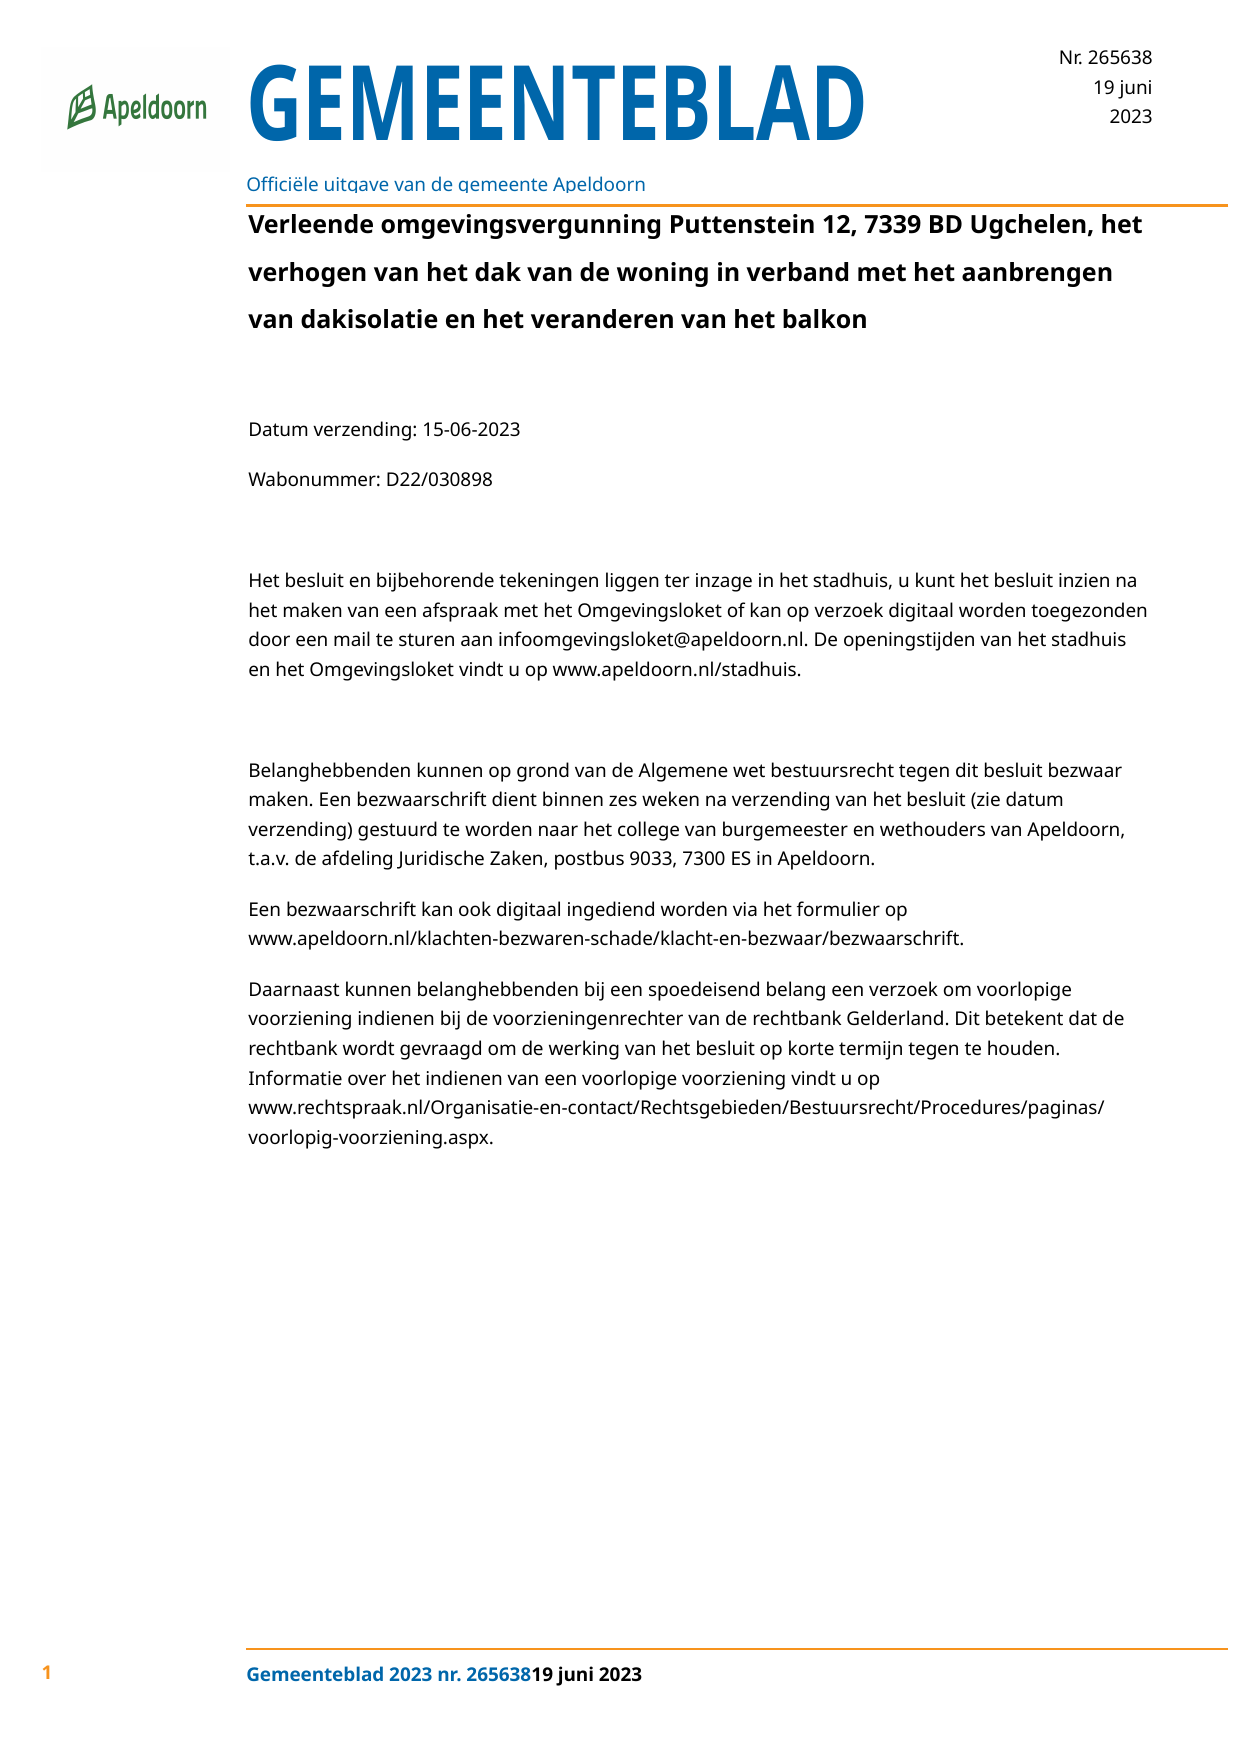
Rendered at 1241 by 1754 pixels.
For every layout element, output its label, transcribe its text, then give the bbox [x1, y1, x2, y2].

text Het besluit en bijbehorende tekeningen liggen ter inzage in het stadhuis, u kunt het besluit inzien na het maken van een afspraak met het Omgevingsloket of kan op verzoek digitaal worden toegezonden door een mail te sturen aan infoomgevingsloket@apeldoorn.nl. De openingstijden van het stadhuis en het Omgevingsloket vindt u op www.apeldoorn.nl/stadhuis. [248, 567, 1152, 682]
picture [41, 47, 231, 172]
text Daarnaast kunnen belanghebbenden bij een spoedeisend belang een verzoek om voorlopige voorziening indienen bij de voorzieningenrechter van de rechtbank Gelderland. Dit betekent dat de rechtbank wordt gevraagd om de werking van het besluit op korte termijn tegen te houden. Informatie over het indienen van een voorlopige voorziening vindt u op www.rechtspraak.nl/Organisatie-en-contact/Rechtsgebieden/Bestuursrecht/Procedures/paginas/voorlopig-voorziening.aspx. [248, 976, 1152, 1149]
text Verleende omgevingsvergunning Puttenstein 12, 7339 BD Ugchelen, het verhogen van het dak van de woning in verband met het aanbrengen van dakisolatie en het veranderen van het balkon [248, 207, 1152, 336]
text Belanghebbenden kunnen op grond van de Algemene wet bestuursrecht tegen dit besluit bezwaar maken. Een bezwaarschrift dient binnen zes weken na verzending van het besluit (zie datum verzending) gestuurd te worden naar het college van burgemeester en wethouders van Apeldoorn, t.a.v. de afdeling Juridische Zaken, postbus 9033, 7300 ES in Apeldoorn. [248, 757, 1152, 871]
text Datum verzending: 15-06-2023 [248, 416, 1152, 442]
text Een bezwaarschrift kan ook digitaal ingediend worden via het formulier op www.apeldoorn.nl/klachten-bezwaren-schade/klacht-en-bezwaar/bezwaarschrift. [248, 896, 1152, 951]
text Wabonummer: D22/030898 [248, 466, 1152, 492]
